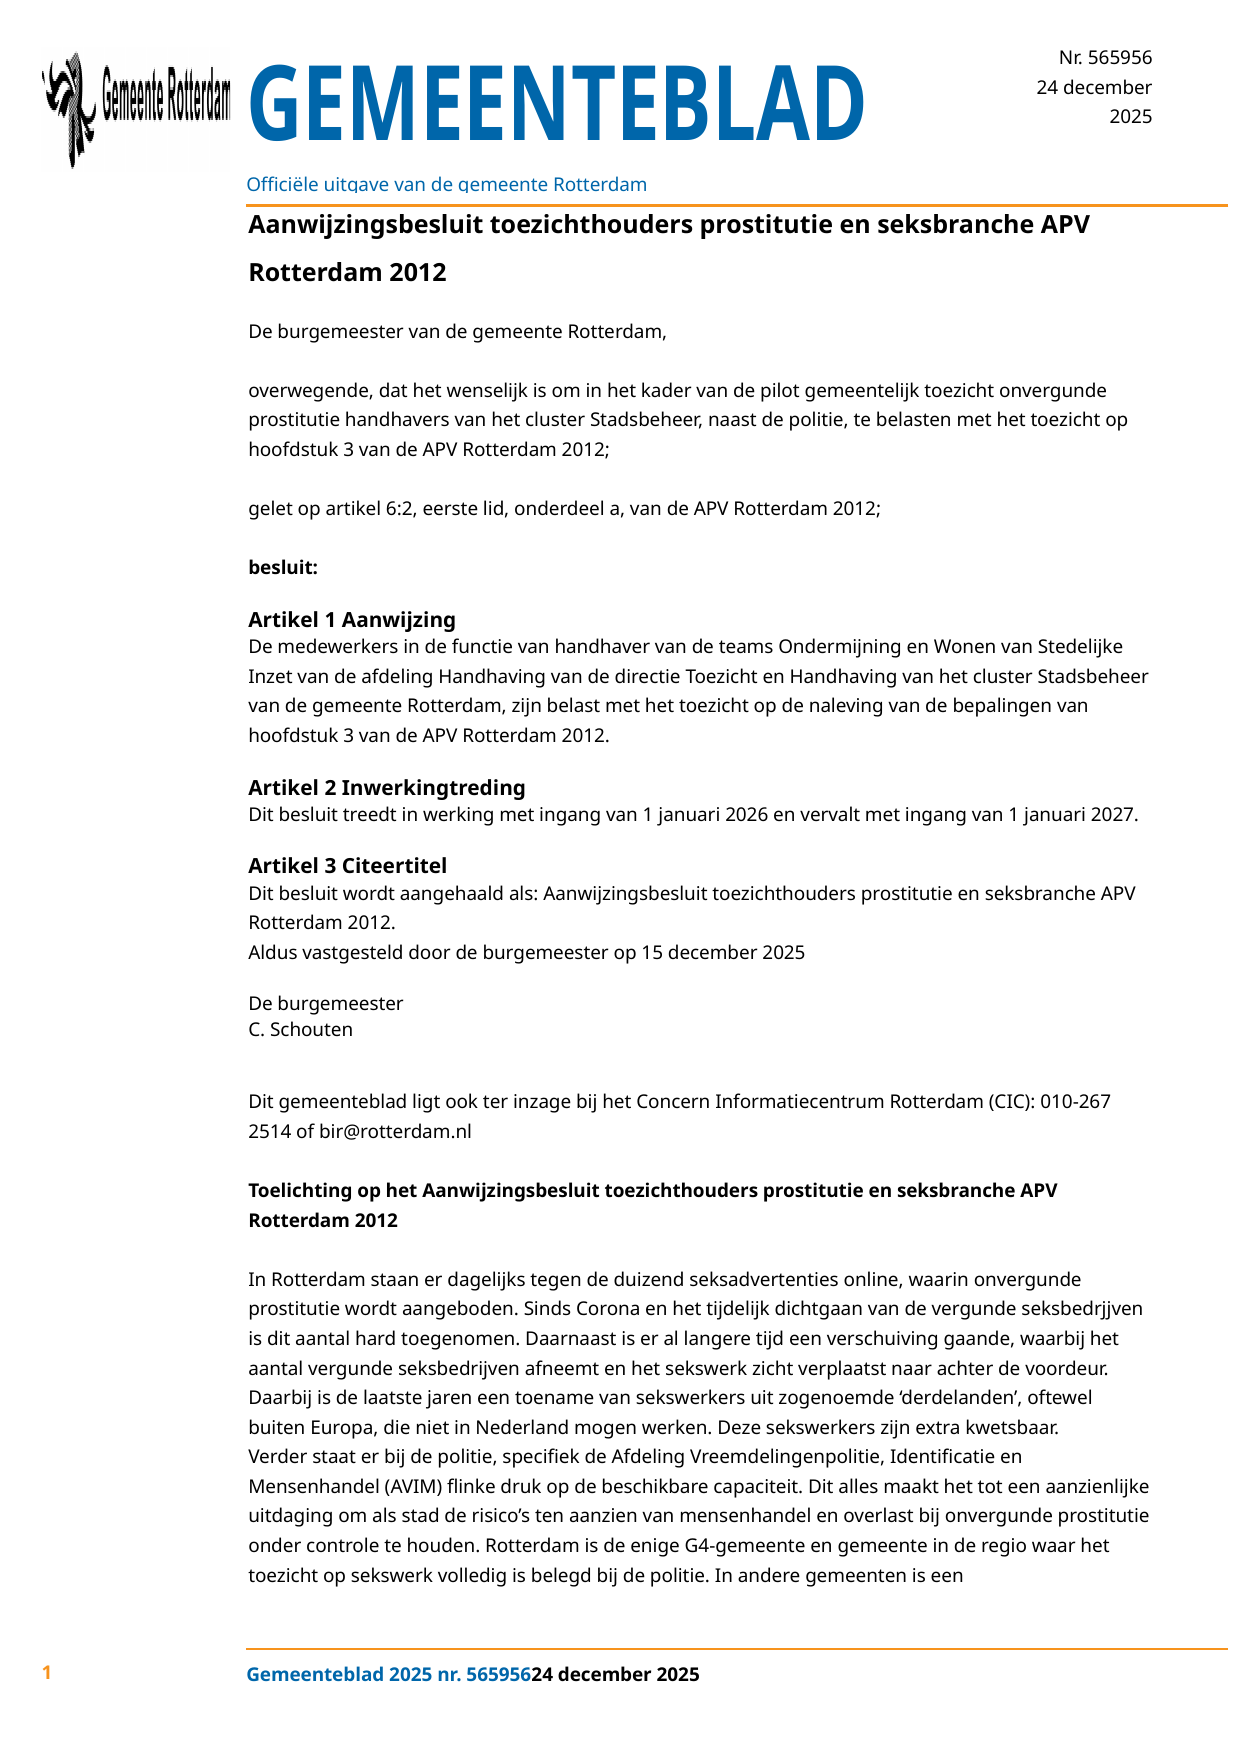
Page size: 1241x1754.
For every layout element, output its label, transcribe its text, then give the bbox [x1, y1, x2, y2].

text Dit gemeenteblad ligt ook ter inzage bij het Concern Informatiecentrum Rotterdam (CIC): 010-267 2514 of bir@rotterdam.nl [248, 1088, 1152, 1144]
text Artikel 1 Aanwijzing [248, 605, 1152, 633]
text Toelichting op het Aanwijzingsbesluit toezichthouders prostitutie en seksbranche APV Rotterdam 2012 [248, 1177, 1152, 1233]
text Dit besluit treedt in werking met ingang van 1 januari 2026 en vervalt met ingang van 1 januari 2027. [248, 801, 1152, 827]
text De burgemeester [248, 991, 1152, 1016]
text C. Schouten [248, 1016, 1152, 1042]
text In Rotterdam staan er dagelijks tegen de duizend seksadvertenties online, waarin onvergunde prostitutie wordt aangeboden. Sinds Corona en het tijdelijk dichtgaan van de vergunde seksbedrjjven is dit aantal hard toegenomen. Daarnaast is er al langere tijd een verschuiving gaande, waarbij het aantal vergunde seksbedrijven afneemt en het sekswerk zicht verplaatst naar achter de voordeur. Daarbij is de laatste jaren een toename van sekswerkers uit zogenoemde ‘derdelanden’, oftewel buiten Europa, die niet in Nederland mogen werken. Deze sekswerkers zijn extra kwetsbaar. [248, 1266, 1152, 1440]
text Aldus vastgesteld door de burgemeester op 15 december 2025 [248, 939, 1152, 965]
text besluit: [248, 554, 1152, 580]
text De burgemeester van de gemeente Rotterdam, [248, 318, 1152, 344]
text gelet op artikel 6:2, eerste lid, onderdeel a, van de APV Rotterdam 2012; [248, 495, 1152, 521]
text Artikel 3 Citeertitel [248, 851, 1152, 880]
text Artikel 2 Inwerkingtreding [248, 773, 1152, 801]
text Verder staat er bij de politie, specifiek de Afdeling Vreemdelingenpolitie, Identificatie en Mensenhandel (AVIM) flinke druk op de beschikbare capaciteit. Dit alles maakt het tot een aanzienlijke uitdaging om als stad de risico’s ten aanzien van mensenhandel en overlast bij onvergunde prostitutie onder controle te houden. Rotterdam is de enige G4-gemeente en gemeente in de regio waar het toezicht op sekswerk volledig is belegd bij de politie. In andere gemeenten is een [248, 1443, 1152, 1588]
text De medewerkers in de functie van handhaver van de teams Ondermijning en Wonen van Stedelijke Inzet van de afdeling Handhaving van de directie Toezicht en Handhaving van het cluster Stadsbeheer van de gemeente Rotterdam, zijn belast met het toezicht op de naleving van de bepalingen van hoofdstuk 3 van de APV Rotterdam 2012. [248, 633, 1152, 748]
text overwegende, dat het wenselijk is om in het kader van de pilot gemeentelijk toezicht onvergunde prostitutie handhavers van het cluster Stadsbeheer, naast de politie, te belasten met het toezicht op hoofdstuk 3 van de APV Rotterdam 2012; [248, 377, 1152, 462]
picture [41, 47, 231, 172]
text Aanwijzingsbesluit toezichthouders prostitutie en seksbranche APV Rotterdam 2012 [248, 207, 1152, 288]
text Dit besluit wordt aangehaald als: Aanwijzingsbesluit toezichthouders prostitutie en seksbranche APV Rotterdam 2012. [248, 880, 1152, 935]
